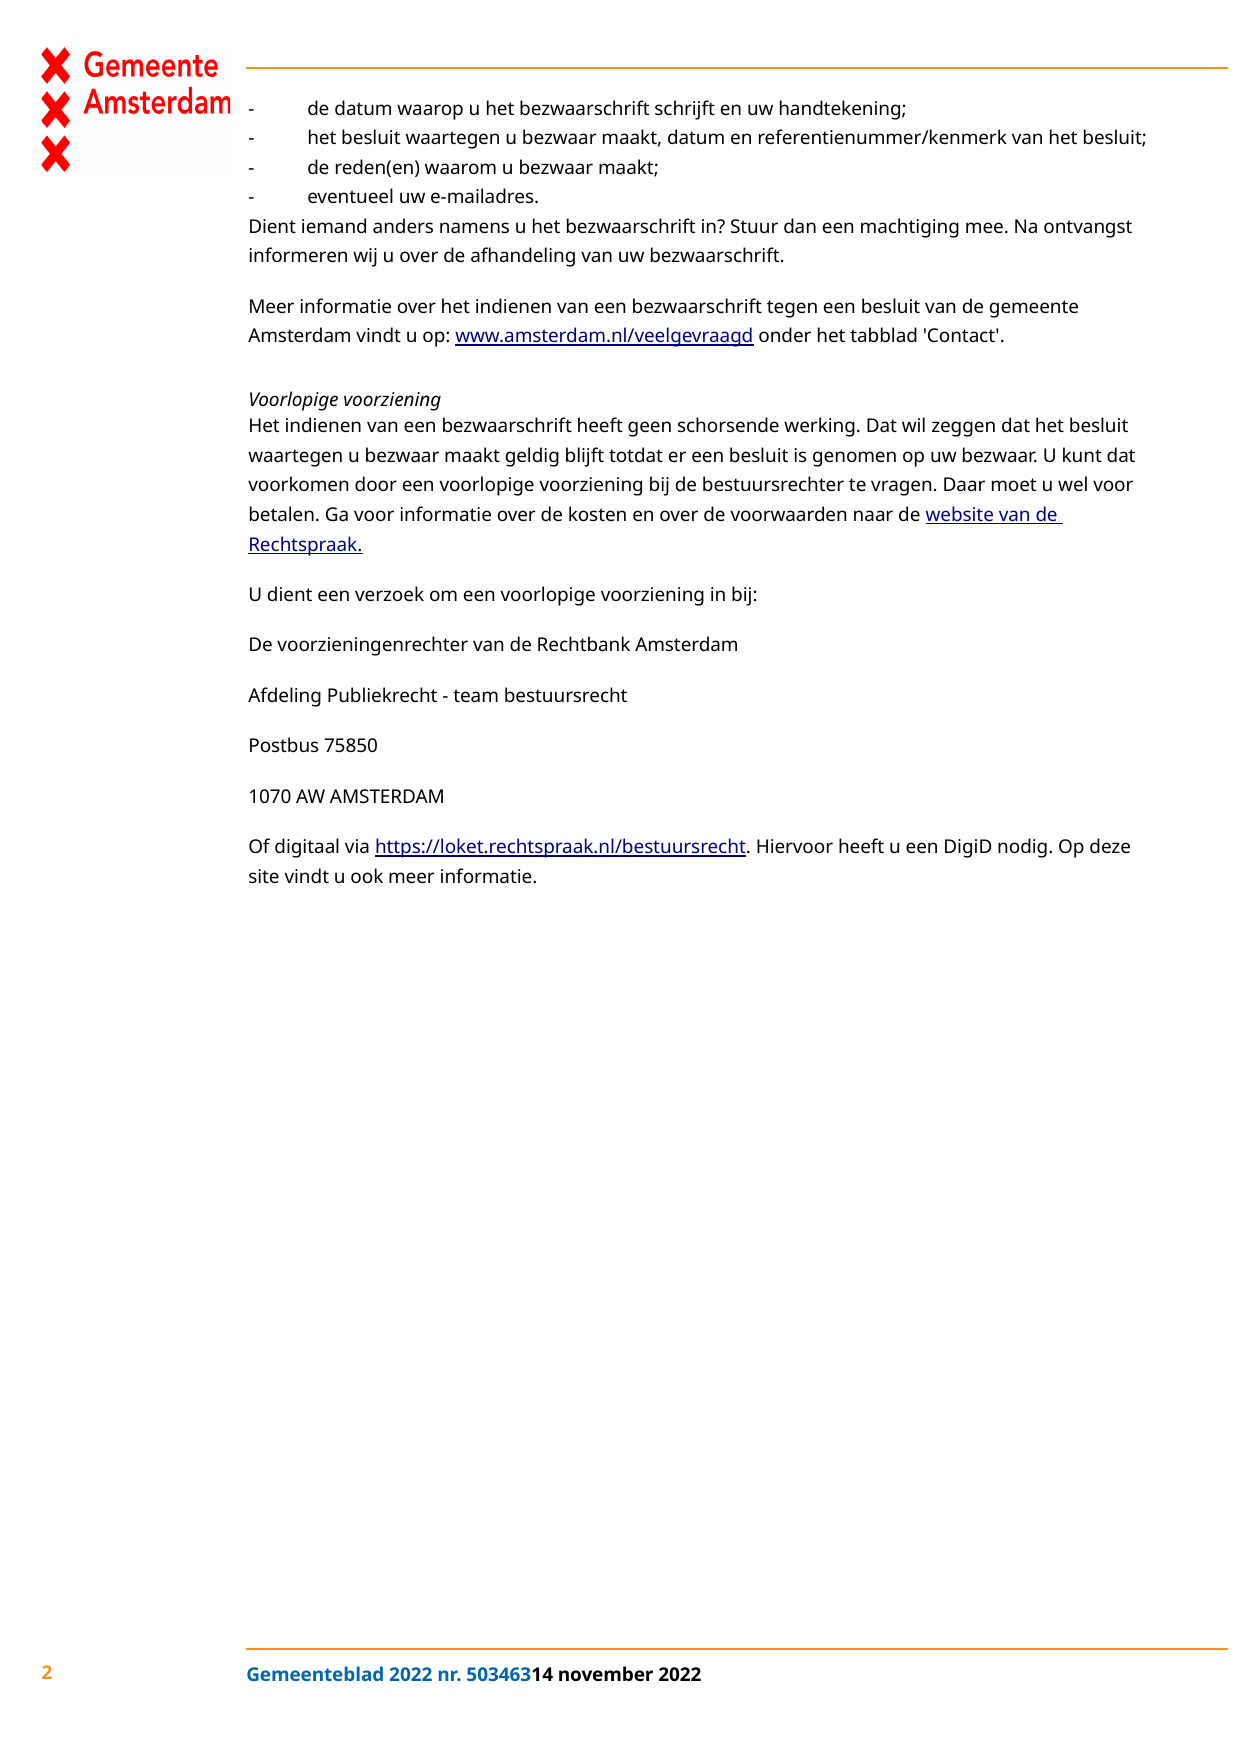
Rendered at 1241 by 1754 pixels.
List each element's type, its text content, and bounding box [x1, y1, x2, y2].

text Dient iemand anders namens u het bezwaarschrift in? Stuur dan een machtiging mee. Na ontvangst informeren wij u over de afhandeling van uw bezwaarschrift. [248, 213, 1152, 268]
list het besluit waartegen u bezwaar maakt, datum en referentienummer/kenmerk van het besluit; [248, 124, 1152, 150]
text Afdeling Publiekrecht - team bestuursrecht [248, 682, 1152, 708]
text Meer informatie over het indienen van een bezwaarschrift tegen een besluit van de gemeente Amsterdam vindt u op: www.amsterdam.nl/veelgevraagd onder het tabblad 'Contact'. [248, 293, 1152, 348]
list de datum waarop u het bezwaarschrift schrijft en uw handtekening; [248, 95, 1152, 121]
list eventueel uw e-mailadres. [248, 183, 1152, 209]
text U dient een verzoek om een voorlopige voorziening in bij: [248, 581, 1152, 607]
text Voorlopige voorziening [248, 387, 1152, 412]
list de reden(en) waarom u bezwaar maakt; [248, 154, 1152, 180]
text 1070 AW AMSTERDAM [248, 783, 1152, 808]
text Of digitaal via https://loket.rechtspraak.nl/bestuursrecht. Hiervoor heeft u een DigiD nodig. Op deze site vindt u ook meer informatie. [248, 833, 1152, 888]
text Het indienen van een bezwaarschrift heeft geen schorsende werking. Dat wil zeggen dat het besluit waartegen u bezwaar maakt geldig blijft totdat er een besluit is genomen op uw bezwaar. U kunt dat voorkomen door een voorlopige voorziening bij de bestuursrechter te vragen. Daar moet u wel voor betalen. Ga voor informatie over de kosten en over de voorwaarden naar de website van de Rechtspraak. [248, 412, 1152, 556]
picture [41, 47, 231, 172]
text Postbus 75850 [248, 732, 1152, 758]
text De voorzieningenrechter van de Rechtbank Amsterdam [248, 632, 1152, 657]
